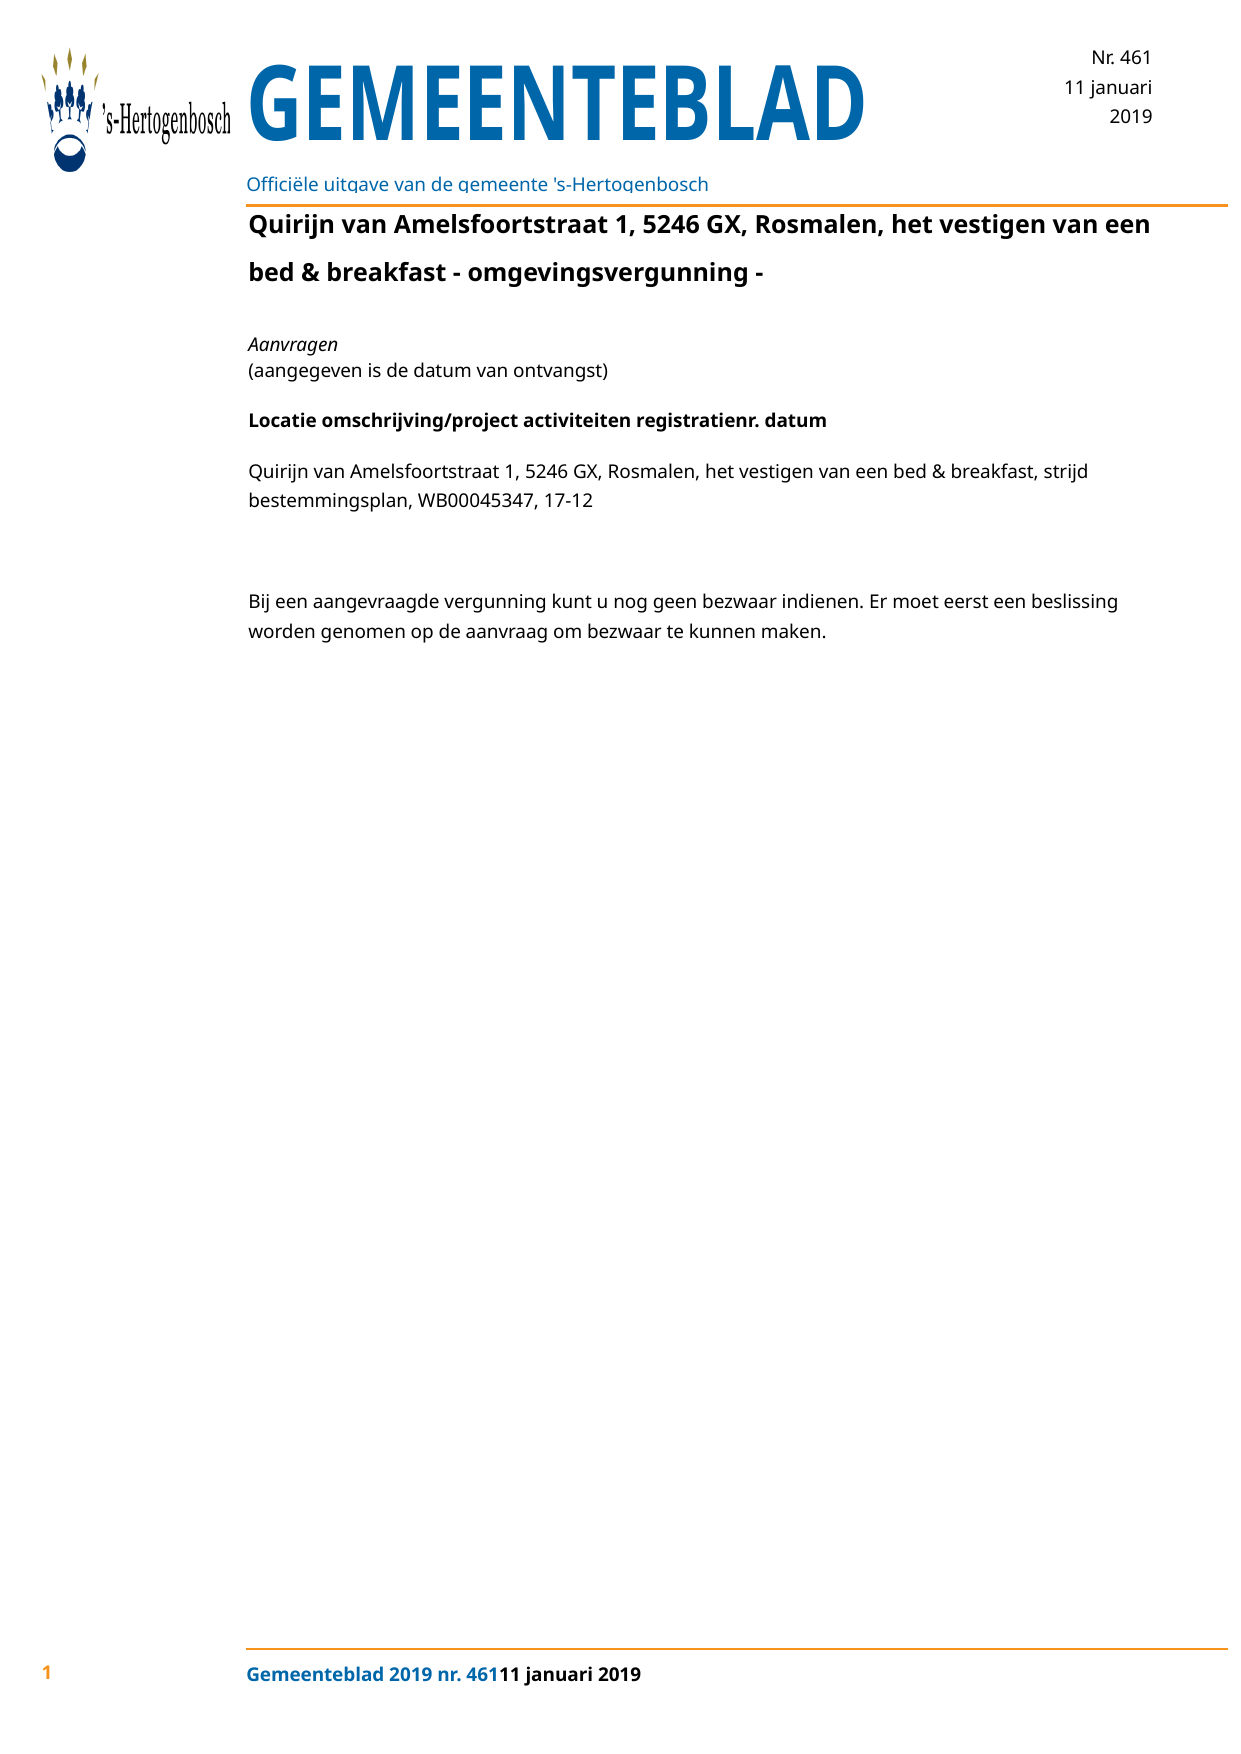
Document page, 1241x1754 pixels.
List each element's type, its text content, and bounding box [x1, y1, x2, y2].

text Quirijn van Amelsfoortstraat 1, 5246 GX, Rosmalen, het vestigen van een bed & breakfast - omgevingsvergunning - [248, 207, 1152, 288]
text Quirijn van Amelsfoortstraat 1, 5246 GX, Rosmalen, het vestigen van een bed & breakfast, strijd bestemmingsplan, WB00045347, 17-12 [248, 458, 1152, 513]
picture [41, 47, 231, 172]
text Aanvragen [248, 331, 1152, 357]
text (aangegeven is de datum van ontvangst) [248, 357, 1152, 383]
text Bij een aangevraagde vergunning kunt u nog geen bezwaar indienen. Er moet eerst een beslissing worden genomen op de aanvraag om bezwaar te kunnen maken. [248, 588, 1152, 644]
text Locatie omschrijving/project activiteiten registratienr. datum [248, 408, 1152, 433]
